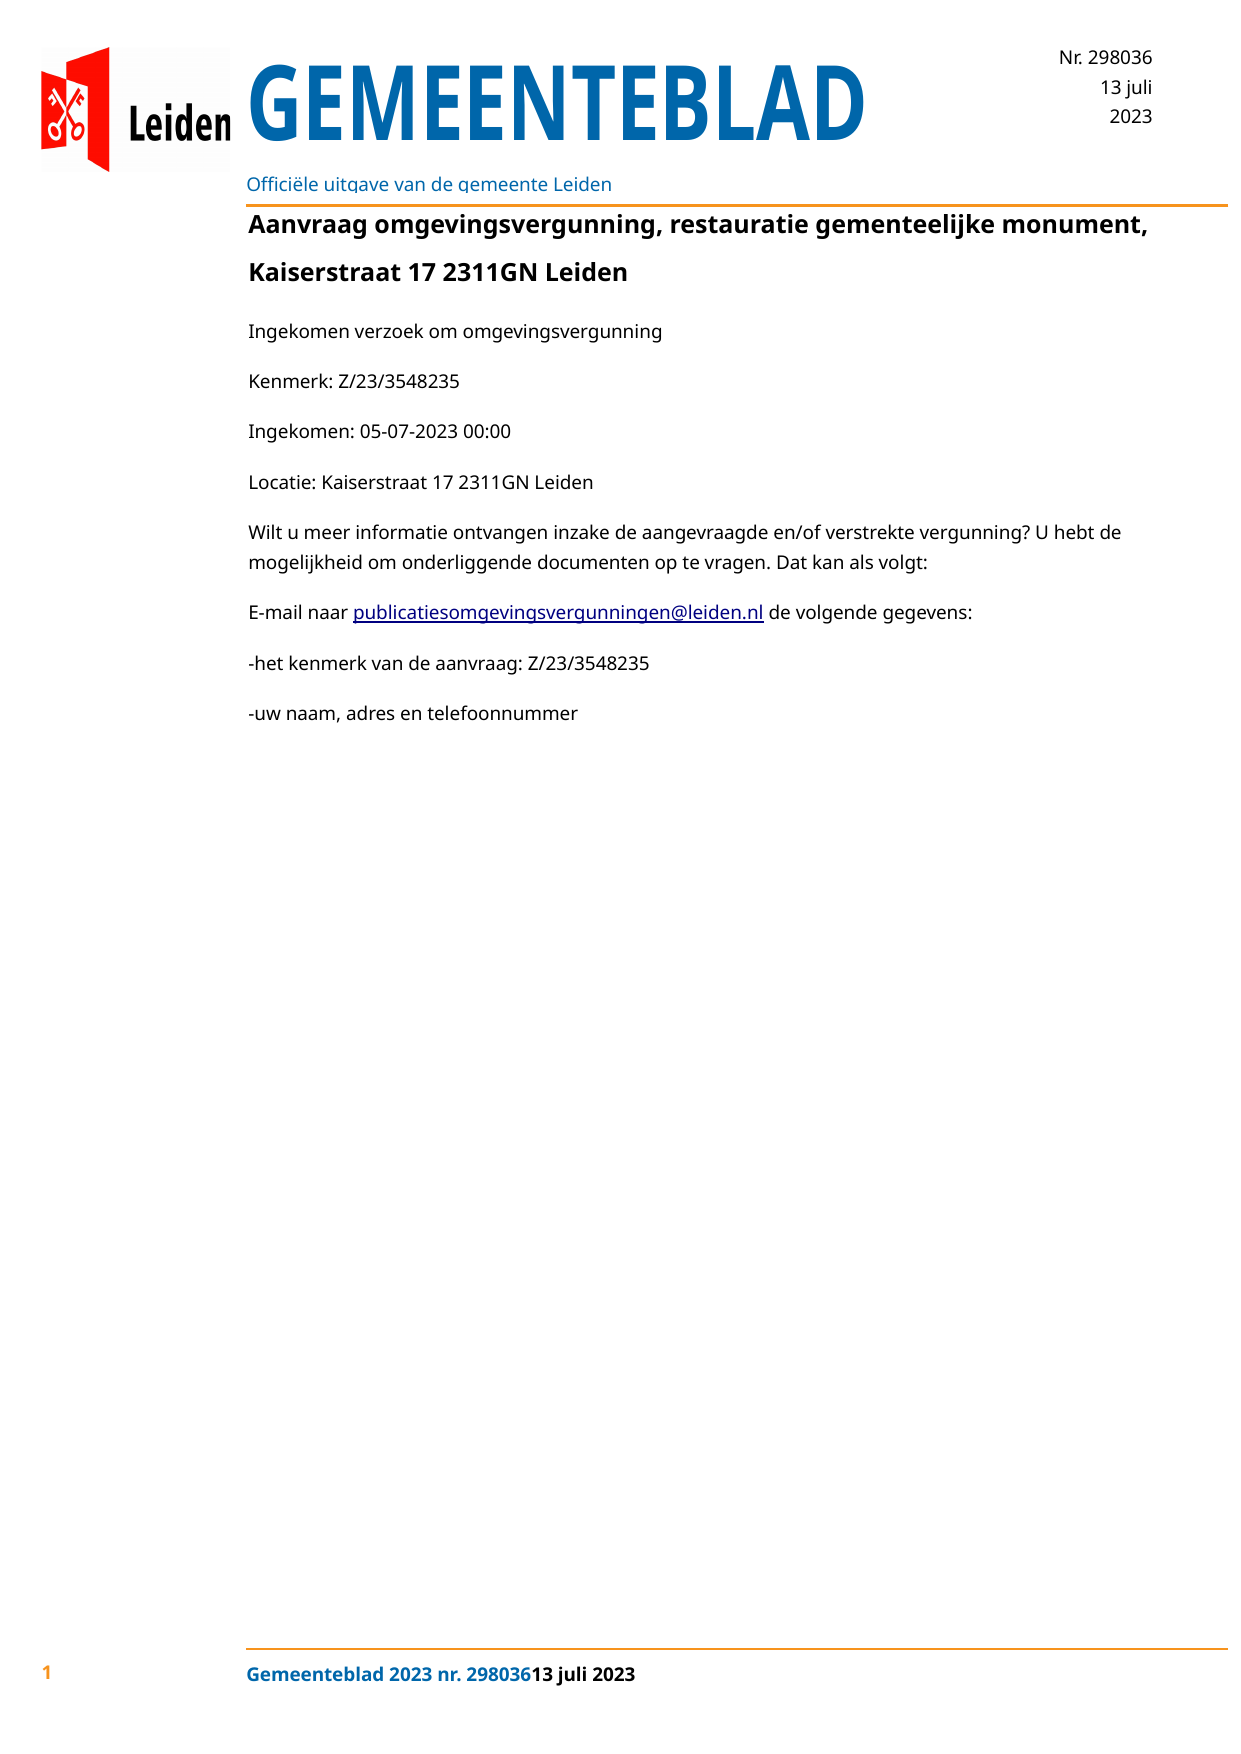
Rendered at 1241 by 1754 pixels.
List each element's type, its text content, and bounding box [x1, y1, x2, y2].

text Kenmerk: Z/23/3548235 [248, 368, 1152, 394]
text E-mail naar publicatiesomgevingsvergunningen@leiden.nl de volgende gegevens: [248, 599, 1152, 625]
text -het kenmerk van de aanvraag: Z/23/3548235 [248, 650, 1152, 676]
text Aanvraag omgevingsvergunning, restauratie gementeelijke monument, Kaiserstraat 17 2311GN Leiden [248, 207, 1152, 288]
text Locatie: Kaiserstraat 17 2311GN Leiden [248, 469, 1152, 495]
text Ingekomen: 05-07-2023 00:00 [248, 419, 1152, 444]
picture [41, 47, 231, 172]
text Wilt u meer informatie ontvangen inzake de aangevraagde en/of verstrekte vergunning? U hebt de mogelijkheid om onderliggende documenten op te vragen. Dat kan als volgt: [248, 519, 1152, 575]
text Ingekomen verzoek om omgevingsvergunning [248, 318, 1152, 344]
text -uw naam, adres en telefoonnummer [248, 700, 1152, 726]
